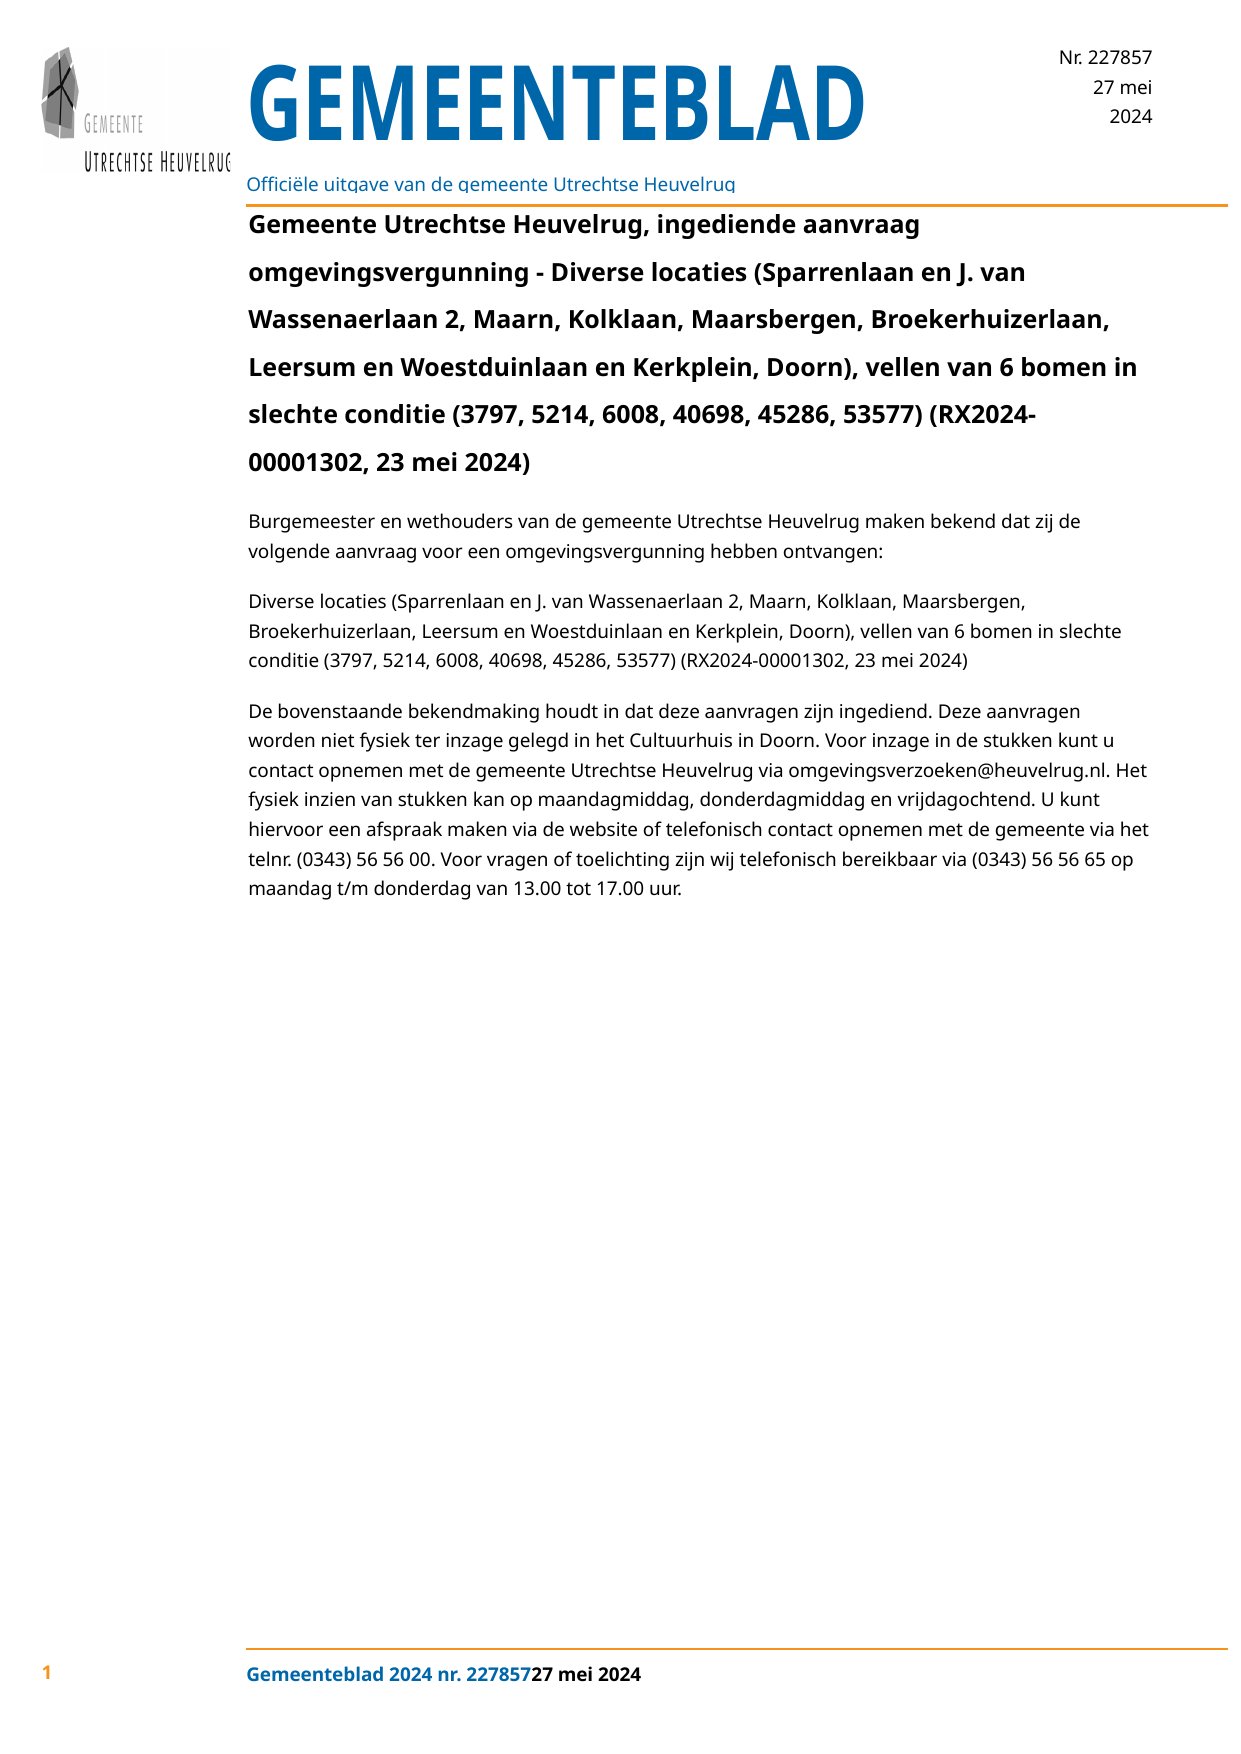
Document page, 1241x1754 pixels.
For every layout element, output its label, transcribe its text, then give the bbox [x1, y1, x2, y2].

text Diverse locaties (Sparrenlaan en J. van Wassenaerlaan 2, Maarn, Kolklaan, Maarsbergen, Broekerhuizerlaan, Leersum en Woestduinlaan en Kerkplein, Doorn), vellen van 6 bomen in slechte conditie (3797, 5214, 6008, 40698, 45286, 53577) (RX2024-00001302, 23 mei 2024) [248, 588, 1152, 673]
text De bovenstaande bekendmaking houdt in dat deze aanvragen zijn ingediend. Deze aanvragen worden niet fysiek ter inzage gelegd in het Cultuurhuis in Doorn. Voor inzage in de stukken kunt u contact opnemen met de gemeente Utrechtse Heuvelrug via omgevingsverzoeken@heuvelrug.nl. Het fysiek inzien van stukken kan op maandagmiddag, donderdagmiddag en vrijdagochtend. U kunt hiervoor een afspraak maken via de website of telefonisch contact opnemen met de gemeente via het telnr. (0343) 56 56 00. Voor vragen of toelichting zijn wij telefonisch bereikbaar via (0343) 56 56 65 op maandag t/m donderdag van 13.00 tot 17.00 uur. [248, 698, 1152, 901]
text Burgemeester en wethouders van de gemeente Utrechtse Heuvelrug maken bekend dat zij de volgende aanvraag voor een omgevingsvergunning hebben ontvangen: [248, 508, 1152, 564]
picture [41, 47, 231, 172]
text Gemeente Utrechtse Heuvelrug, ingediende aanvraag omgevingsvergunning - Diverse locaties (Sparrenlaan en J. van Wassenaerlaan 2, Maarn, Kolklaan, Maarsbergen, Broekerhuizerlaan, Leersum en Woestduinlaan en Kerkplein, Doorn), vellen van 6 bomen in slechte conditie (3797, 5214, 6008, 40698, 45286, 53577) (RX2024-00001302, 23 mei 2024) [248, 207, 1152, 479]
